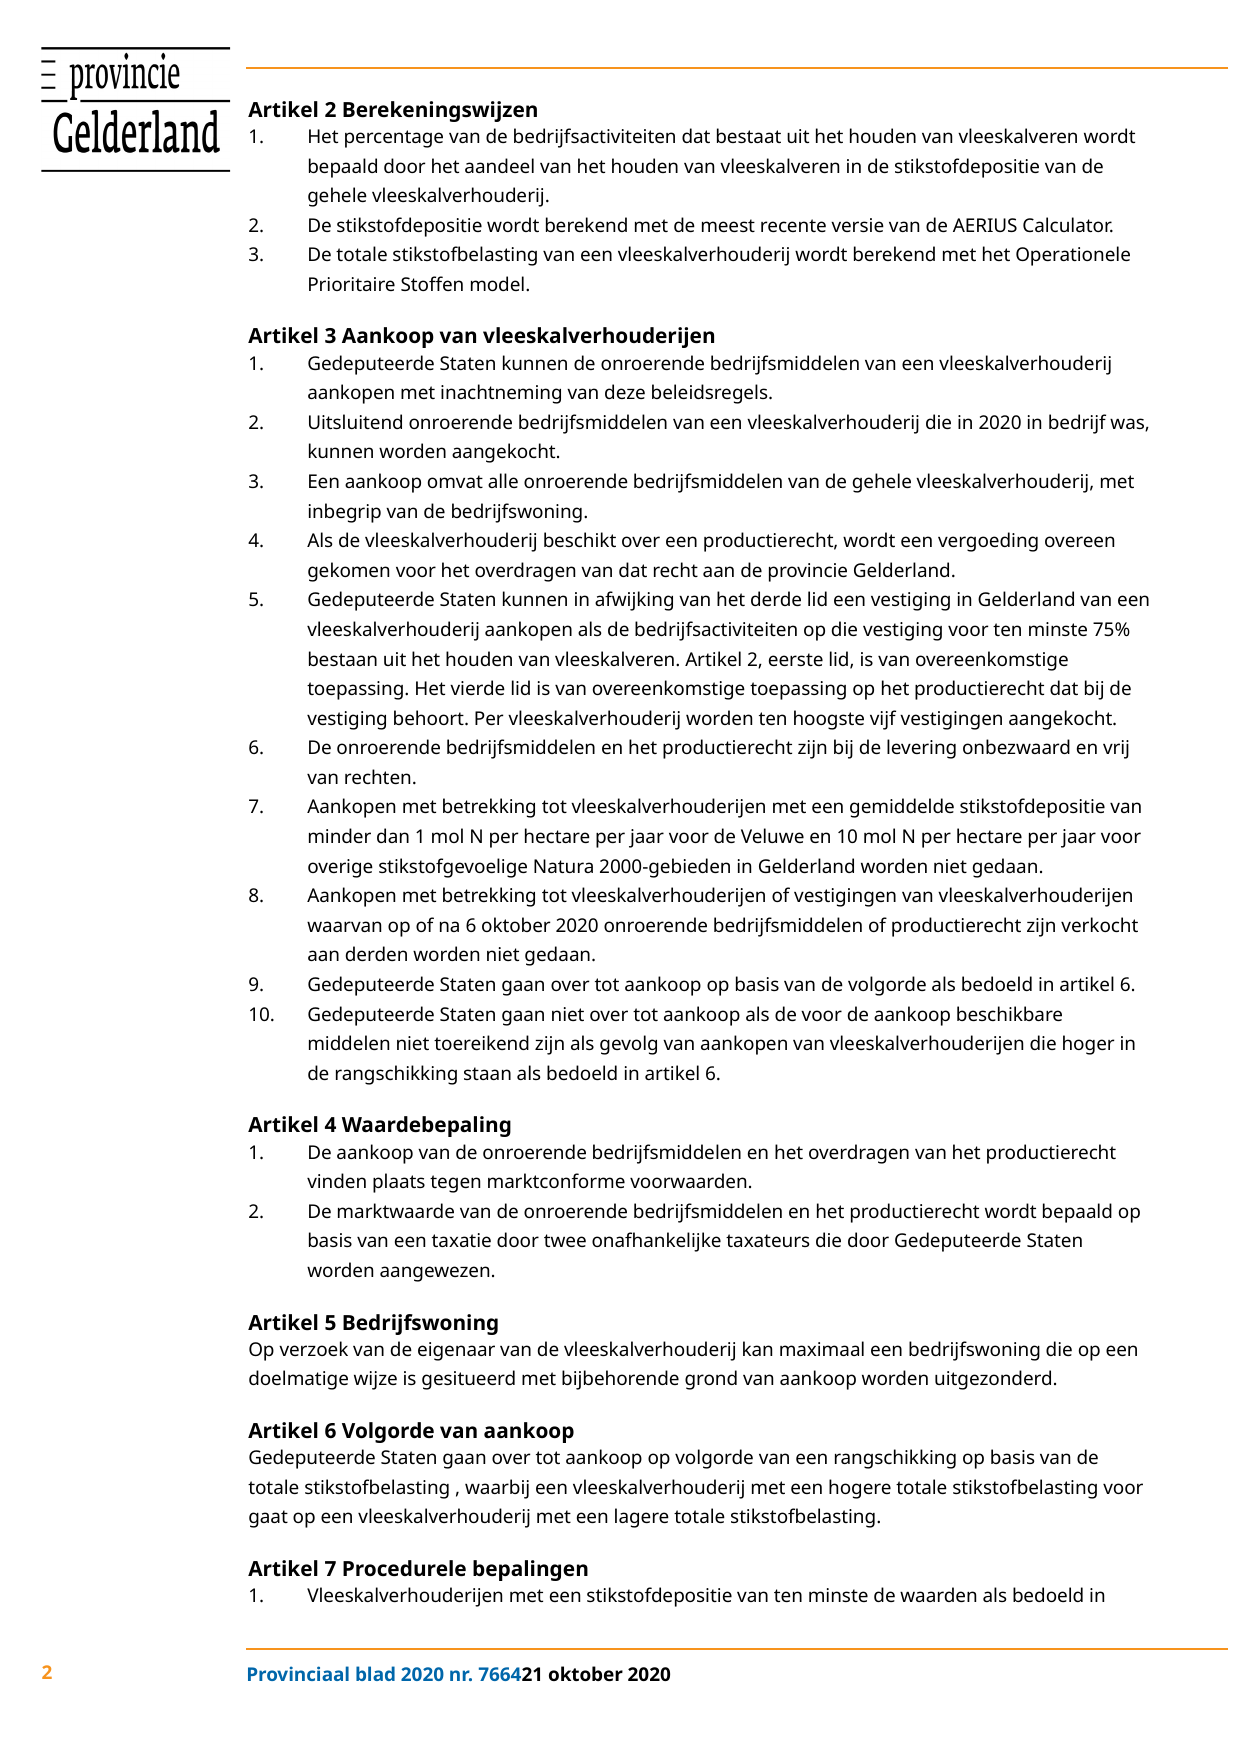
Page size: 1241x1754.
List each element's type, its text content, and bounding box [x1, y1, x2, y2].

list Het percentage van de bedrijfsactiviteiten dat bestaat uit het houden van vleeskalveren wordt bepaald door het aandeel van het houden van vleeskalveren in de stikstofdepositie van de gehele vleeskalverhouderij. [248, 123, 1152, 208]
text Artikel 2 Berekeningswijzen [248, 95, 1152, 123]
list De totale stikstofbelasting van een vleeskalverhouderij wordt berekend met het Operationele Prioritaire Stoffen model. [248, 242, 1152, 297]
list Vleeskalverhouderijen met een stikstofdepositie van ten minste de waarden als bedoeld in [248, 1582, 1152, 1608]
picture [41, 47, 231, 172]
list Een aankoop omvat alle onroerende bedrijfsmiddelen van de gehele vleeskalverhouderij, met inbegrip van de bedrijfswoning. [248, 468, 1152, 524]
list Gedeputeerde Staten kunnen in afwijking van het derde lid een vestiging in Gelderland van een vleeskalverhouderij aankopen als de bedrijfsactiviteiten op die vestiging voor ten minste 75% bestaan uit het houden van vleeskalveren. Artikel 2, eerste lid, is van overeenkomstige toepassing. Het vierde lid is van overeenkomstige toepassing op het productierecht dat bij de vestiging behoort. Per vleeskalverhouderij worden ten hoogste vijf vestigingen aangekocht. [248, 587, 1152, 731]
list Gedeputeerde Staten gaan niet over tot aankoop als de voor de aankoop beschikbare middelen niet toereikend zijn als gevolg van aankopen van vleeskalverhouderijen die hoger in de rangschikking staan als bedoeld in artikel 6. [248, 1001, 1152, 1086]
list Uitsluitend onroerende bedrijfsmiddelen van een vleeskalverhouderij die in 2020 in bedrijf was, kunnen worden aangekocht. [248, 409, 1152, 464]
list Gedeputeerde Staten gaan over tot aankoop op basis van de volgorde als bedoeld in artikel 6. [248, 971, 1152, 997]
text Gedeputeerde Staten gaan over tot aankoop op volgorde van een rangschikking op basis van de totale stikstofbelasting , waarbij een vleeskalverhouderij met een hogere totale stikstofbelasting voor gaat op een vleeskalverhouderij met een lagere totale stikstofbelasting. [248, 1444, 1152, 1529]
text Artikel 7 Procedurele bepalingen [248, 1554, 1152, 1582]
list Aankopen met betrekking tot vleeskalverhouderijen met een gemiddelde stikstofdepositie van minder dan 1 mol N per hectare per jaar voor de Veluwe en 10 mol N per hectare per jaar voor overige stikstofgevoelige Natura 2000-gebieden in Gelderland worden niet gedaan. [248, 794, 1152, 879]
list De marktwaarde van de onroerende bedrijfsmiddelen en het productierecht wordt bepaald op basis van een taxatie door twee onafhankelijke taxateurs die door Gedeputeerde Staten worden aangewezen. [248, 1198, 1152, 1283]
text Artikel 6 Volgorde van aankoop [248, 1416, 1152, 1444]
list De stikstofdepositie wordt berekend met de meest recente versie van de AERIUS Calculator. [248, 212, 1152, 238]
list De aankoop van de onroerende bedrijfsmiddelen en het overdragen van het productierecht vinden plaats tegen marktconforme voorwaarden. [248, 1139, 1152, 1194]
text Artikel 4 Waardebepaling [248, 1110, 1152, 1139]
list Gedeputeerde Staten kunnen de onroerende bedrijfsmiddelen van een vleeskalverhouderij aankopen met inachtneming van deze beleidsregels. [248, 350, 1152, 405]
text Artikel 5 Bedrijfswoning [248, 1308, 1152, 1336]
text Artikel 3 Aankoop van vleeskalverhouderijen [248, 322, 1152, 350]
list De onroerende bedrijfsmiddelen en het productierecht zijn bij de levering onbezwaard en vrij van rechten. [248, 734, 1152, 790]
list Aankopen met betrekking tot vleeskalverhouderijen of vestigingen van vleeskalverhouderijen waarvan op of na 6 oktober 2020 onroerende bedrijfsmiddelen of productierecht zijn verkocht aan derden worden niet gedaan. [248, 882, 1152, 967]
list Als de vleeskalverhouderij beschikt over een productierecht, wordt een vergoeding overeen gekomen voor het overdragen van dat recht aan de provincie Gelderland. [248, 527, 1152, 583]
text Op verzoek van de eigenaar van de vleeskalverhouderij kan maximaal een bedrijfswoning die op een doelmatige wijze is gesitueerd met bijbehorende grond van aankoop worden uitgezonderd. [248, 1336, 1152, 1391]
